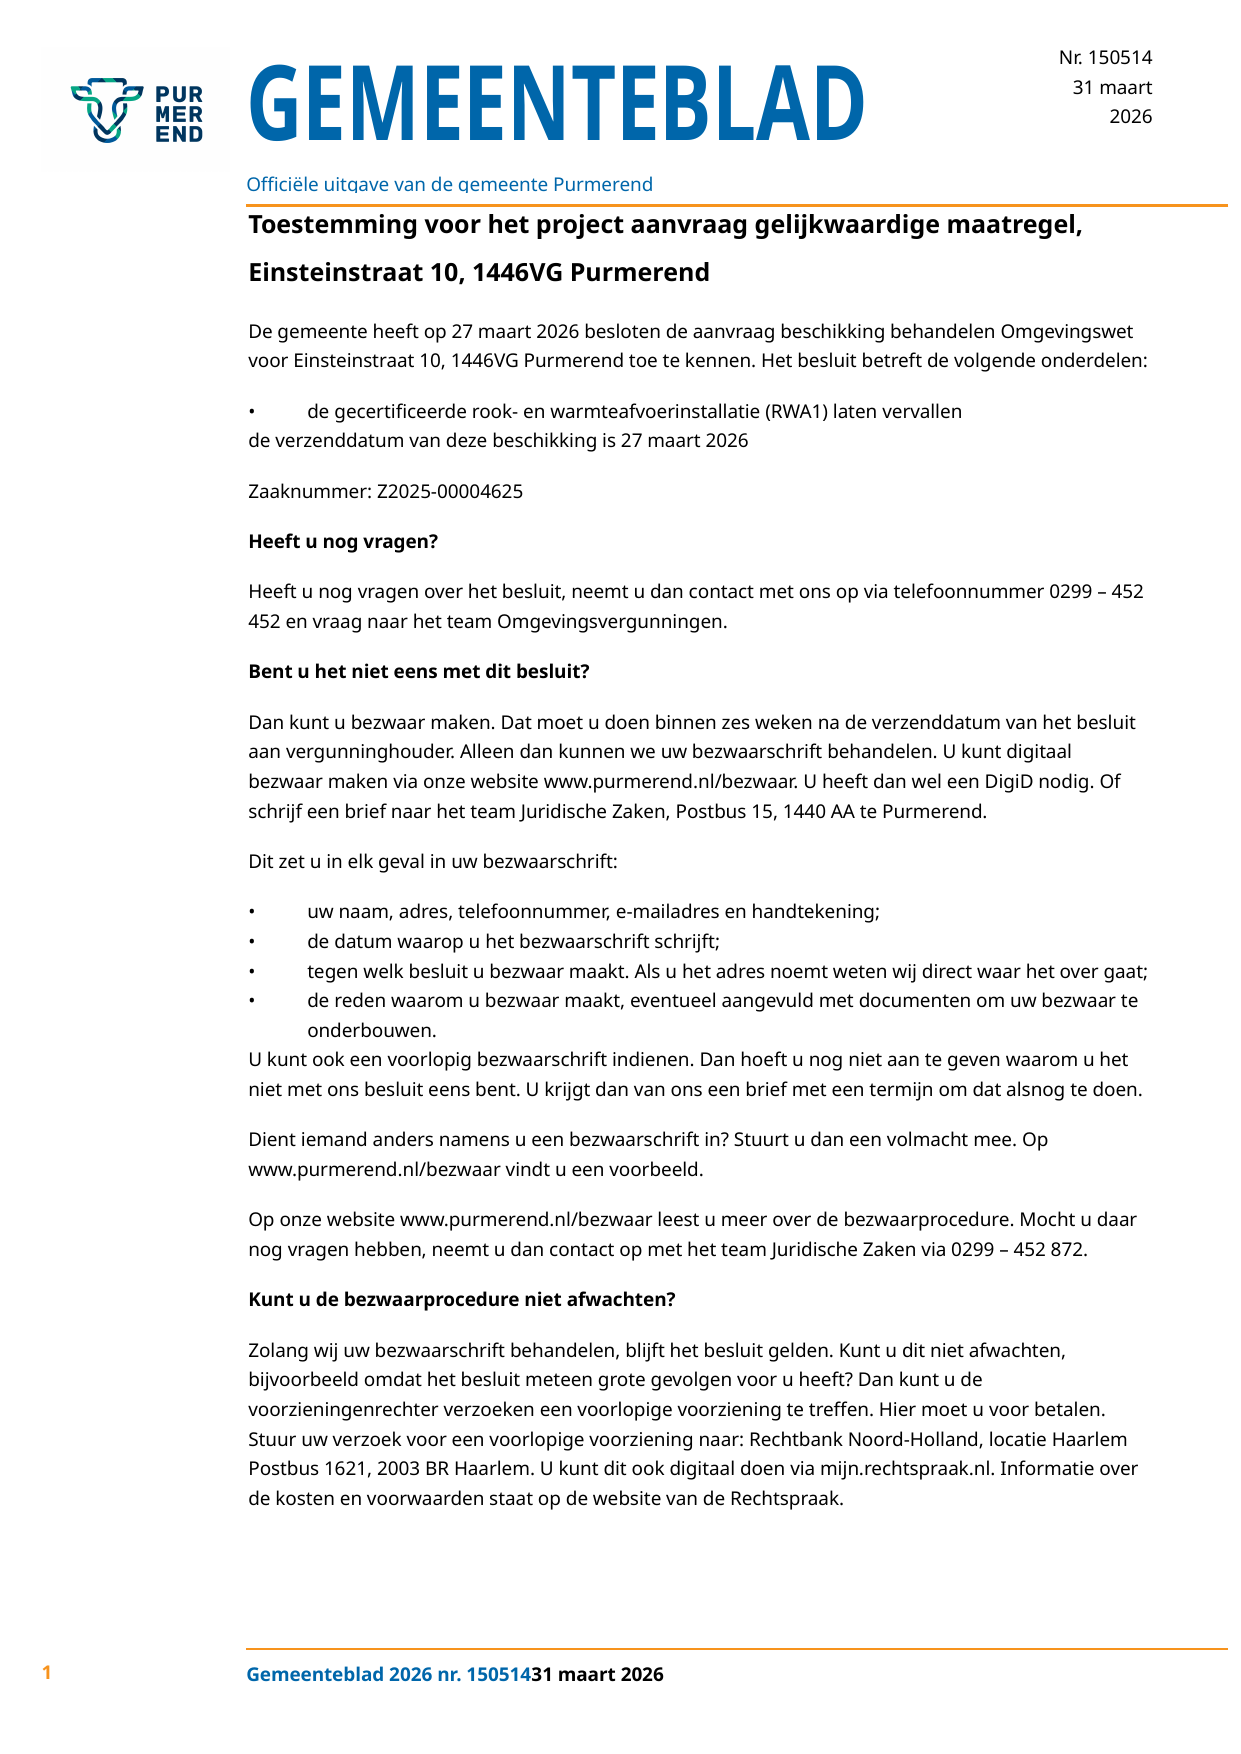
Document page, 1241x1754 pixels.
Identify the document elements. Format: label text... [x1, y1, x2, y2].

text de verzenddatum van deze beschikking is 27 maart 2026 [248, 427, 1152, 453]
list de reden waarom u bezwaar maakt, eventueel aangevuld met documenten om uw bezwaar te onderbouwen. [248, 987, 1152, 1043]
list tegen welk besluit u bezwaar maakt. Als u het adres noemt weten wij direct waar het over gaat; [248, 958, 1152, 984]
list de datum waarop u het bezwaarschrift schrijft; [248, 928, 1152, 954]
text Dient iemand anders namens u een bezwaarschrift in? Stuurt u dan een volmacht mee. Op www.purmerend.nl/bezwaar vindt u een voorbeeld. [248, 1127, 1152, 1182]
text Heeft u nog vragen? [248, 528, 1152, 554]
text Dan kunt u bezwaar maken. Dat moet u doen binnen zes weken na de verzenddatum van het besluit aan vergunninghouder. Alleen dan kunnen we uw bezwaarschrift behandelen. U kunt digitaal bezwaar maken via onze website www.purmerend.nl/bezwaar. U heeft dan wel een DigiD nodig. Of schrijf een brief naar het team Juridische Zaken, Postbus 15, 1440 AA te Purmerend. [248, 709, 1152, 824]
text Op onze website www.purmerend.nl/bezwaar leest u meer over de bezwaarprocedure. Mocht u daar nog vragen hebben, neemt u dan contact op met het team Juridische Zaken via 0299 – 452 872. [248, 1207, 1152, 1262]
text Zolang wij uw bezwaarschrift behandelen, blijft het besluit gelden. Kunt u dit niet afwachten, bijvoorbeeld omdat het besluit meteen grote gevolgen voor u heeft? Dan kunt u de voorzieningenrechter verzoeken een voorlopige voorziening te treffen. Hier moet u voor betalen. Stuur uw verzoek voor een voorlopige voorziening naar: Rechtbank Noord-Holland, locatie Haarlem Postbus 1621, 2003 BR Haarlem. U kunt dit ook digitaal doen via mijn.rechtspraak.nl. Informatie over de kosten en voorwaarden staat op de website van de Rechtspraak. [248, 1337, 1152, 1511]
text Bent u het niet eens met dit besluit? [248, 659, 1152, 684]
text U kunt ook een voorlopig bezwaarschrift indienen. Dan hoeft u nog niet aan te geven waarom u het niet met ons besluit eens bent. U krijgt dan van ons een brief met een termijn om dat alsnog te doen. [248, 1047, 1152, 1102]
text Kunt u de bezwaarprocedure niet afwachten? [248, 1287, 1152, 1312]
picture [41, 47, 231, 172]
text Zaaknummer: Z2025-00004625 [248, 478, 1152, 504]
text Toestemming voor het project aanvraag gelijkwaardige maatregel, Einsteinstraat 10, 1446VG Purmerend [248, 207, 1152, 288]
text Dit zet u in elk geval in uw bezwaarschrift: [248, 848, 1152, 874]
text De gemeente heeft op 27 maart 2026 besloten de aanvraag beschikking behandelen Omgevingswet voor Einsteinstraat 10, 1446VG Purmerend toe te kennen. Het besluit betreft de volgende onderdelen: [248, 318, 1152, 373]
list uw naam, adres, telefoonnummer, e-mailadres en handtekening; [248, 899, 1152, 924]
list de gecertificeerde rook- en warmteafvoerinstallatie (RWA1) laten vervallen [248, 398, 1152, 424]
text Heeft u nog vragen over het besluit, neemt u dan contact met ons op via telefoonnummer 0299 – 452 452 en vraag naar het team Omgevingsvergunningen. [248, 579, 1152, 634]
